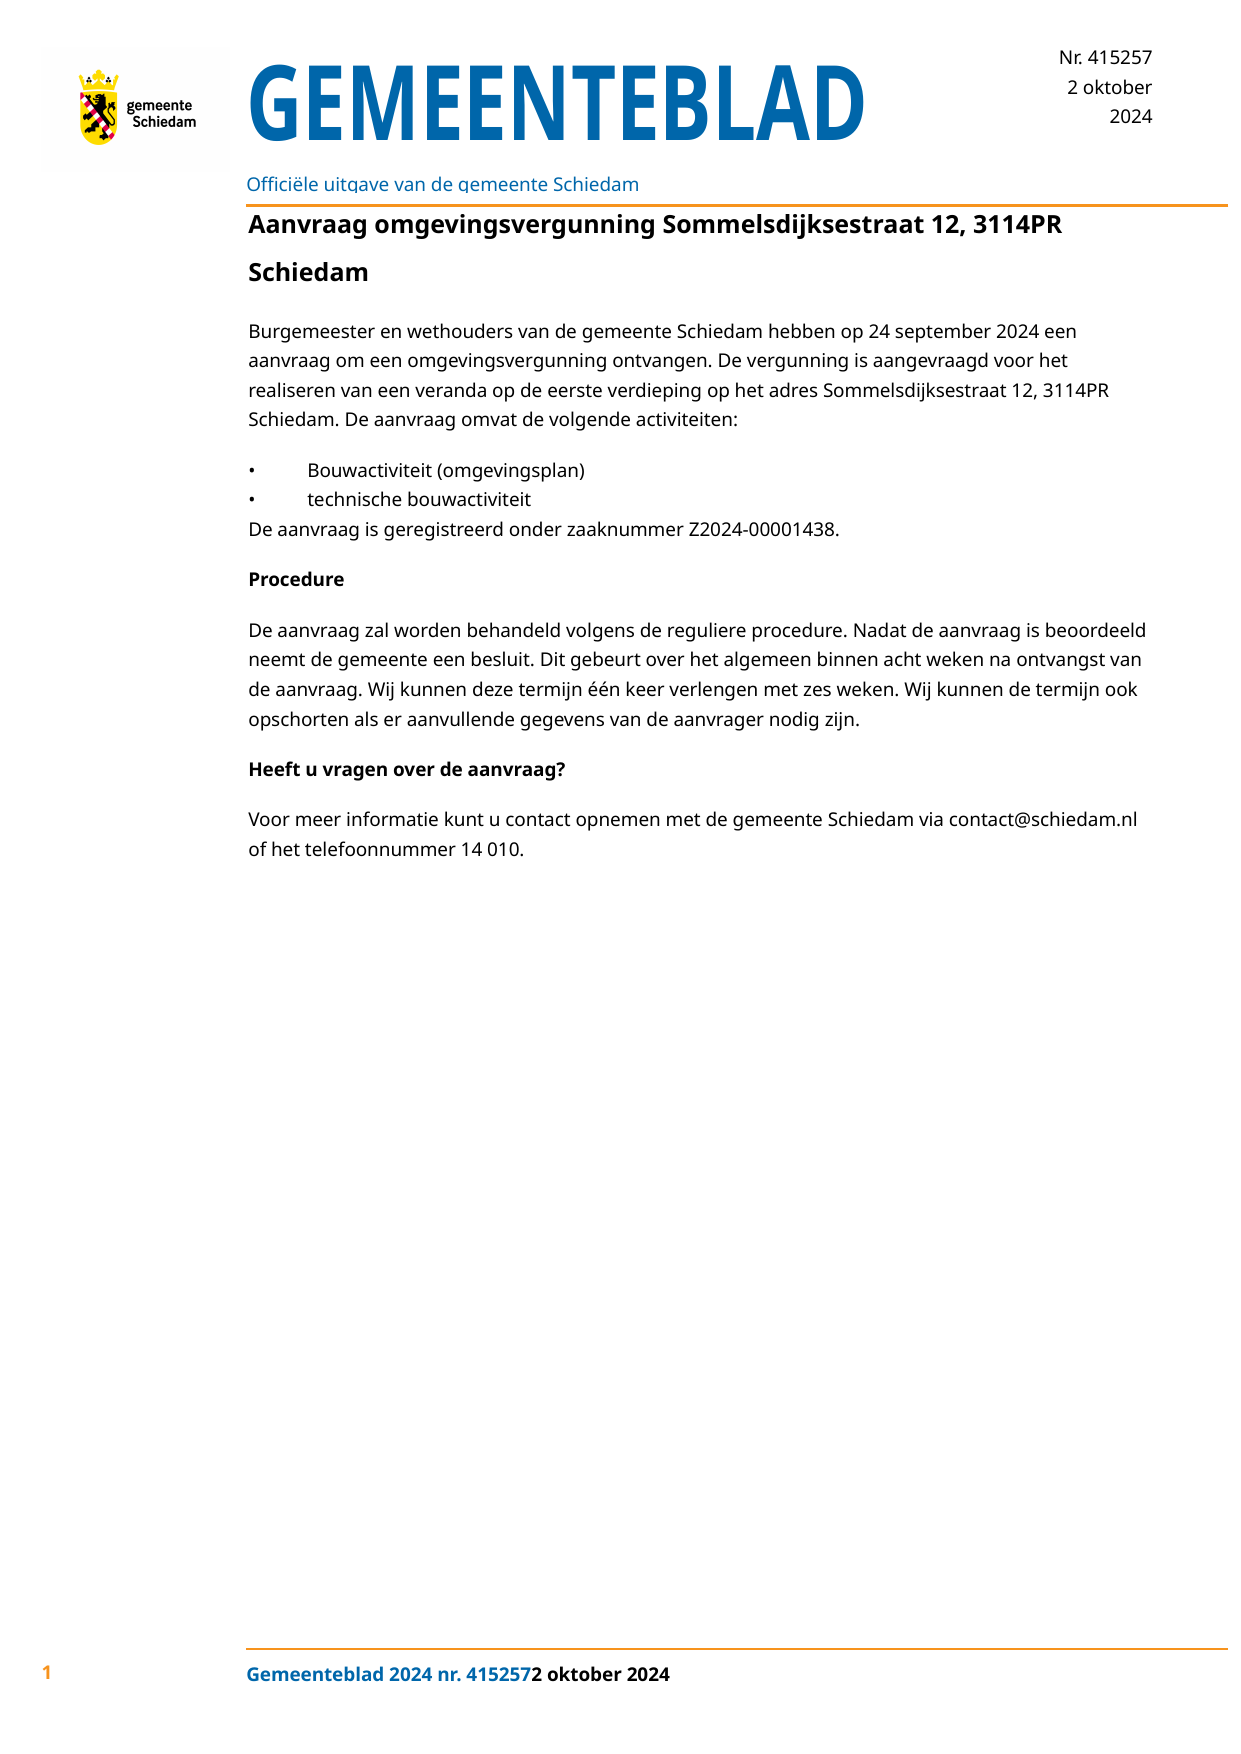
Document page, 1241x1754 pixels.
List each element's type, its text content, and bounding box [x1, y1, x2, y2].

list technische bouwactiviteit [248, 487, 1152, 512]
text Heeft u vragen over de aanvraag? [248, 756, 1152, 782]
picture [41, 47, 231, 172]
text Voor meer informatie kunt u contact opnemen met de gemeente Schiedam via contact@schiedam.nl of het telefoonnummer 14 010. [248, 807, 1152, 862]
list Bouwactiviteit (omgevingsplan) [248, 457, 1152, 483]
text Procedure [248, 567, 1152, 592]
text Burgemeester en wethouders van de gemeente Schiedam hebben op 24 september 2024 een aanvraag om een omgevingsvergunning ontvangen. De vergunning is aangevraagd voor het realiseren van een veranda op de eerste verdieping op het adres Sommelsdijksestraat 12, 3114PR Schiedam. De aanvraag omvat de volgende activiteiten: [248, 318, 1152, 432]
text De aanvraag is geregistreerd onder zaaknummer Z2024-00001438. [248, 516, 1152, 542]
text De aanvraag zal worden behandeld volgens de reguliere procedure. Nadat de aanvraag is beoordeeld neemt de gemeente een besluit. Dit gebeurt over het algemeen binnen acht weken na ontvangst van de aanvraag. Wij kunnen deze termijn één keer verlengen met zes weken. Wij kunnen de termijn ook opschorten als er aanvullende gegevens van de aanvrager nodig zijn. [248, 617, 1152, 732]
text Aanvraag omgevingsvergunning Sommelsdijksestraat 12, 3114PR Schiedam [248, 207, 1152, 288]
